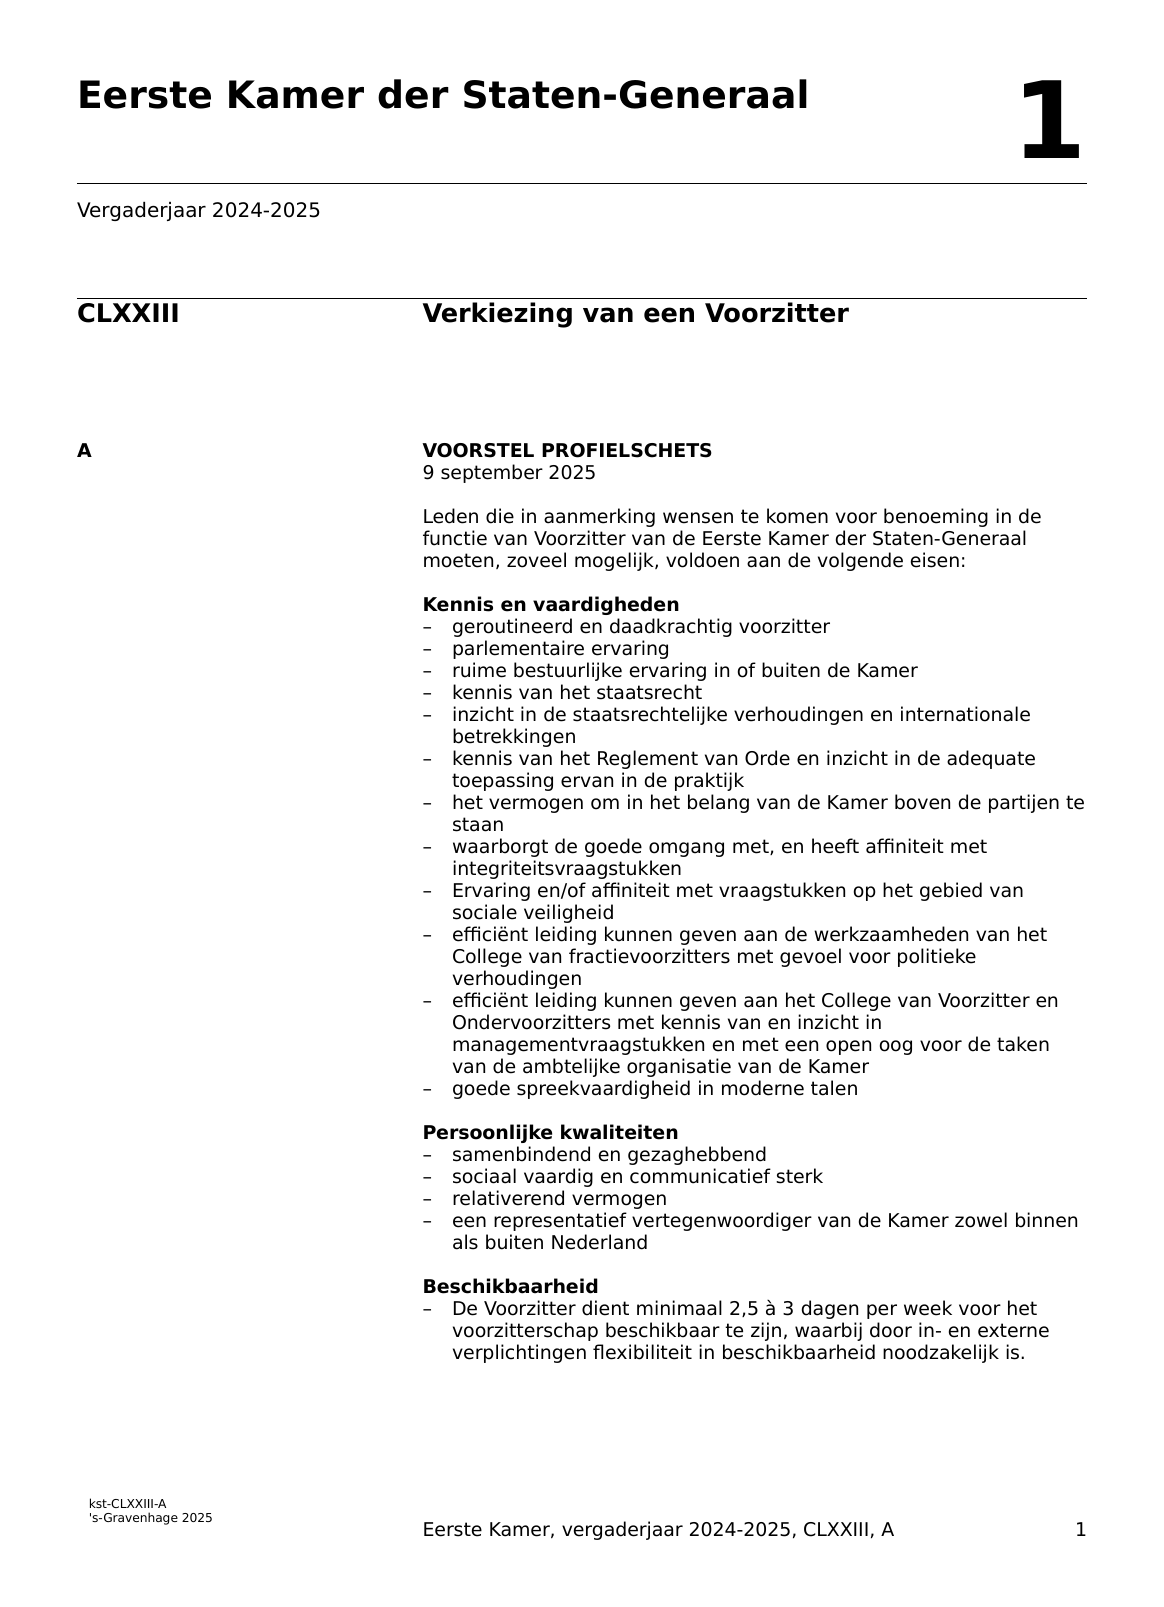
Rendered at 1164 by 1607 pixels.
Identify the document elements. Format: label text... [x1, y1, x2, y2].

text 9 september 2025 [422, 462, 1087, 484]
text kst-CLXXIII-A [88, 1497, 323, 1511]
text – parlementaire ervaring [422, 638, 1087, 660]
text – kennis van het Reglement van Orde en inzicht in de adequate toepassing ervan in de praktijk [422, 748, 1087, 792]
text – ruime bestuurlijke ervaring in of buiten de Kamer [422, 660, 1087, 682]
table_header 1 [886, 59, 1087, 183]
subtitle Kennis en vaardigheden [422, 594, 1087, 616]
subtitle CLXXIII Verkiezing van een Voorzitter [77, 299, 1087, 329]
text – een representatief vertegenwoordiger van de Kamer zowel binnen als buiten Nederland [422, 1209, 1087, 1253]
text – sociaal vaardig en communicatief sterk [422, 1166, 1087, 1188]
text – waarborgt de goede omgang met, en heeft affiniteit met integriteitsvraagstukken [422, 836, 1087, 880]
text – efficiënt leiding kunnen geven aan het College van Voorzitter en Ondervoorzitters met kennis van en inzicht in managementvraagstukken en met een open oog voor de taken van de ambtelijke organisatie van de Kamer [422, 989, 1087, 1077]
text – relativerend vermogen [422, 1188, 1087, 1209]
text – Ervaring en/of affiniteit met vraagstukken op het gebied van sociale veiligheid [422, 880, 1087, 924]
text – De Voorzitter dient minimaal 2,5 à 3 dagen per week voor het voorzitterschap beschikbaar te zijn, waarbij door in- en externe verplichtingen flexibiliteit in beschikbaarheid noodzakelijk is. [422, 1298, 1087, 1364]
text 's-Gravenhage 2025 [88, 1511, 323, 1525]
subtitle A VOORSTEL PROFIELSCHETS [77, 440, 1087, 462]
table_header Eerste Kamer der Staten-Generaal [77, 59, 886, 183]
text – inzicht in de staatsrechtelijke verhoudingen en internationale betrekkingen [422, 704, 1087, 748]
text – het vermogen om in het belang van de Kamer boven de partijen te staan [422, 792, 1087, 836]
text – goede spreekvaardigheid in moderne talen [422, 1077, 1087, 1099]
text – kennis van het staatsrecht [422, 682, 1087, 704]
text – samenbindend en gezaghebbend [422, 1144, 1087, 1166]
table_cell Vergaderjaar 2024-2025 [77, 184, 1087, 298]
text – geroutineerd en daadkrachtig voorzitter [422, 616, 1087, 638]
text – efficiënt leiding kunnen geven aan de werkzaamheden van het College van fractievoorzitters met gevoel voor politieke verhoudingen [422, 924, 1087, 989]
subtitle Persoonlijke kwaliteiten [422, 1122, 1087, 1144]
subtitle Beschikbaarheid [422, 1276, 1087, 1298]
text Leden die in aanmerking wensen te komen voor benoeming in de functie van Voorzitter van de Eerste Kamer der Staten-Generaal moeten, zoveel mogelijk, voldoen aan de volgende eisen: [422, 506, 1087, 572]
